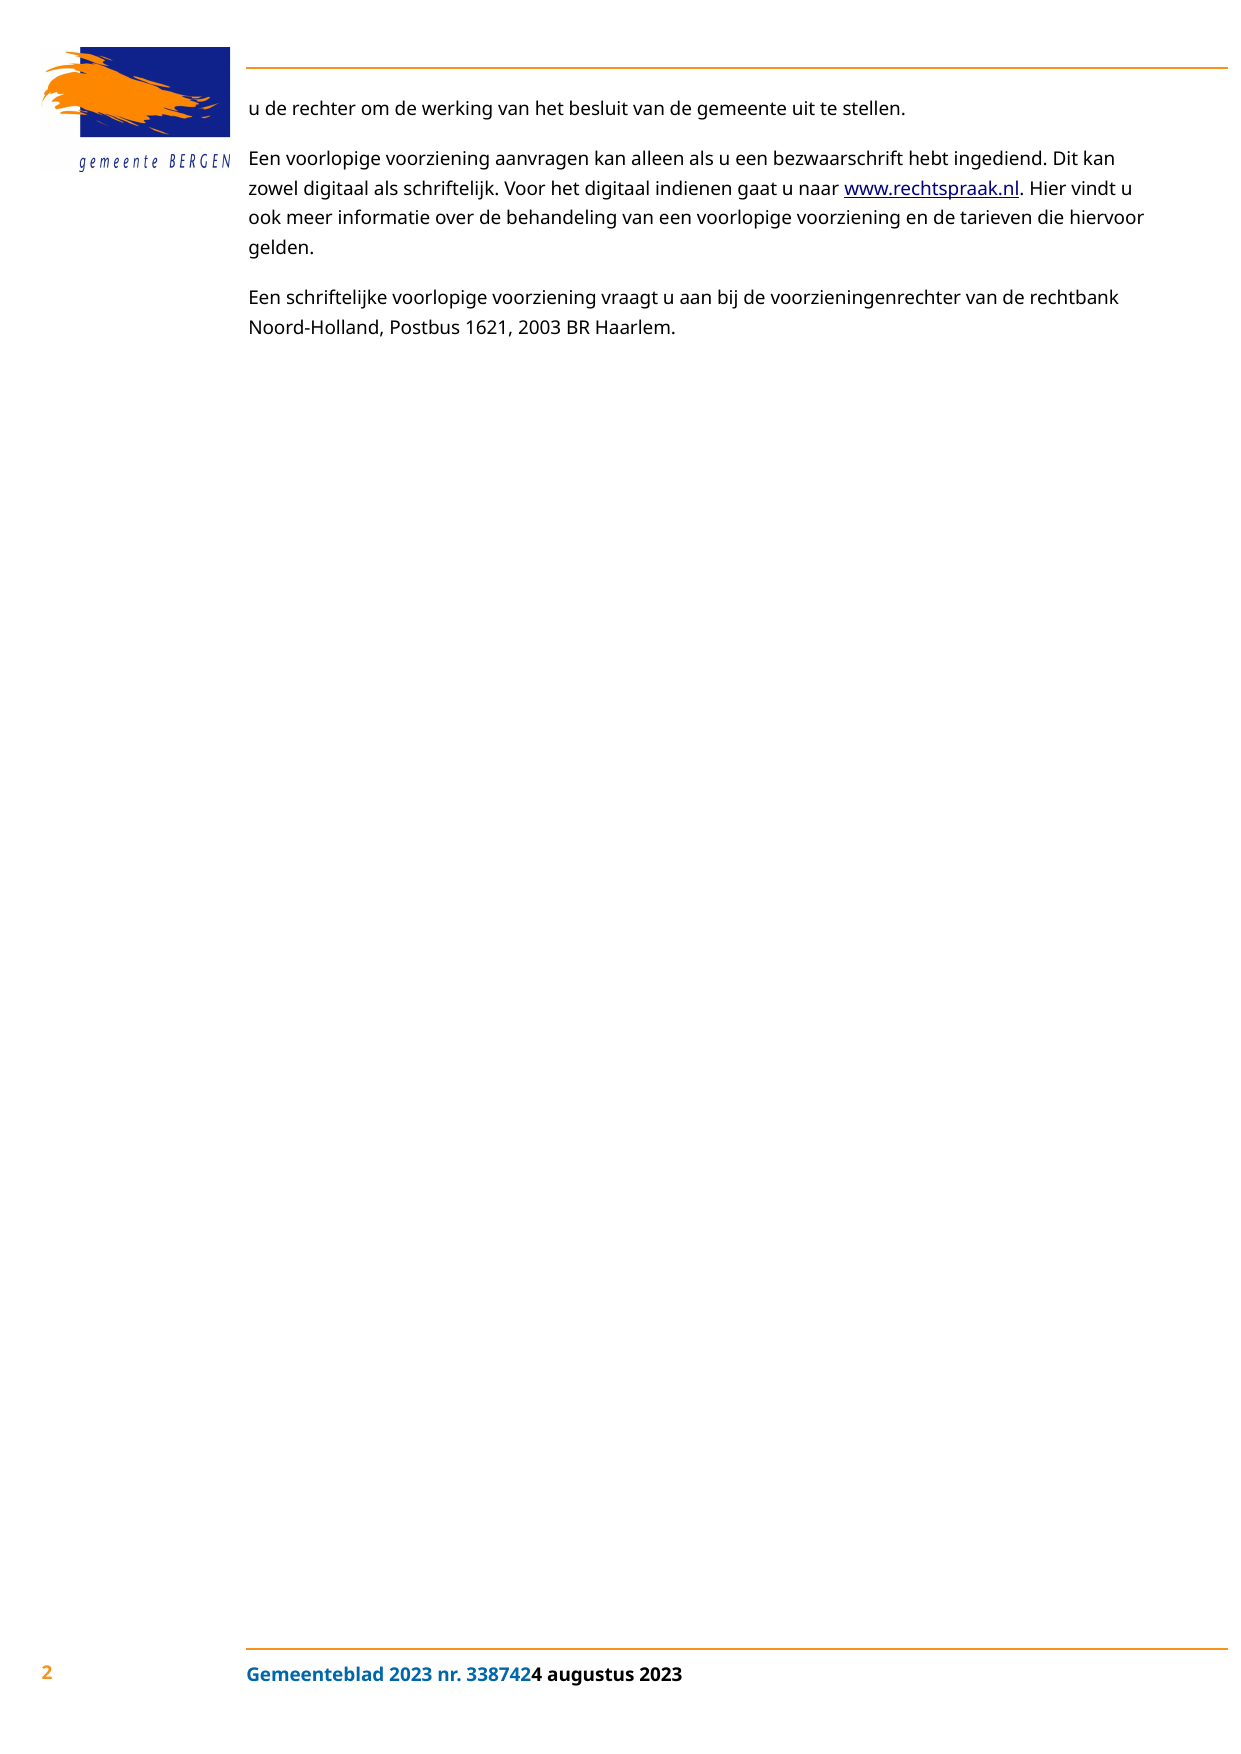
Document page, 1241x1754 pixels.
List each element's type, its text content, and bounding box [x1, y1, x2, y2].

text Een voorlopige voorziening aanvragen kan alleen als u een bezwaarschrift hebt ingediend. Dit kan zowel digitaal als schriftelijk. Voor het digitaal indienen gaat u naar www.rechtspraak.nl. Hier vindt u ook meer informatie over de behandeling van een voorlopige voorziening en de tarieven die hiervoor gelden. [248, 145, 1152, 260]
text Een schriftelijke voorlopige voorziening vraagt u aan bij de voorzieningenrechter van de rechtbank Noord-Holland, Postbus 1621, 2003 BR Haarlem. [248, 284, 1152, 340]
picture [41, 47, 231, 172]
text u de rechter om de werking van het besluit van de gemeente uit te stellen. [248, 95, 1152, 121]
